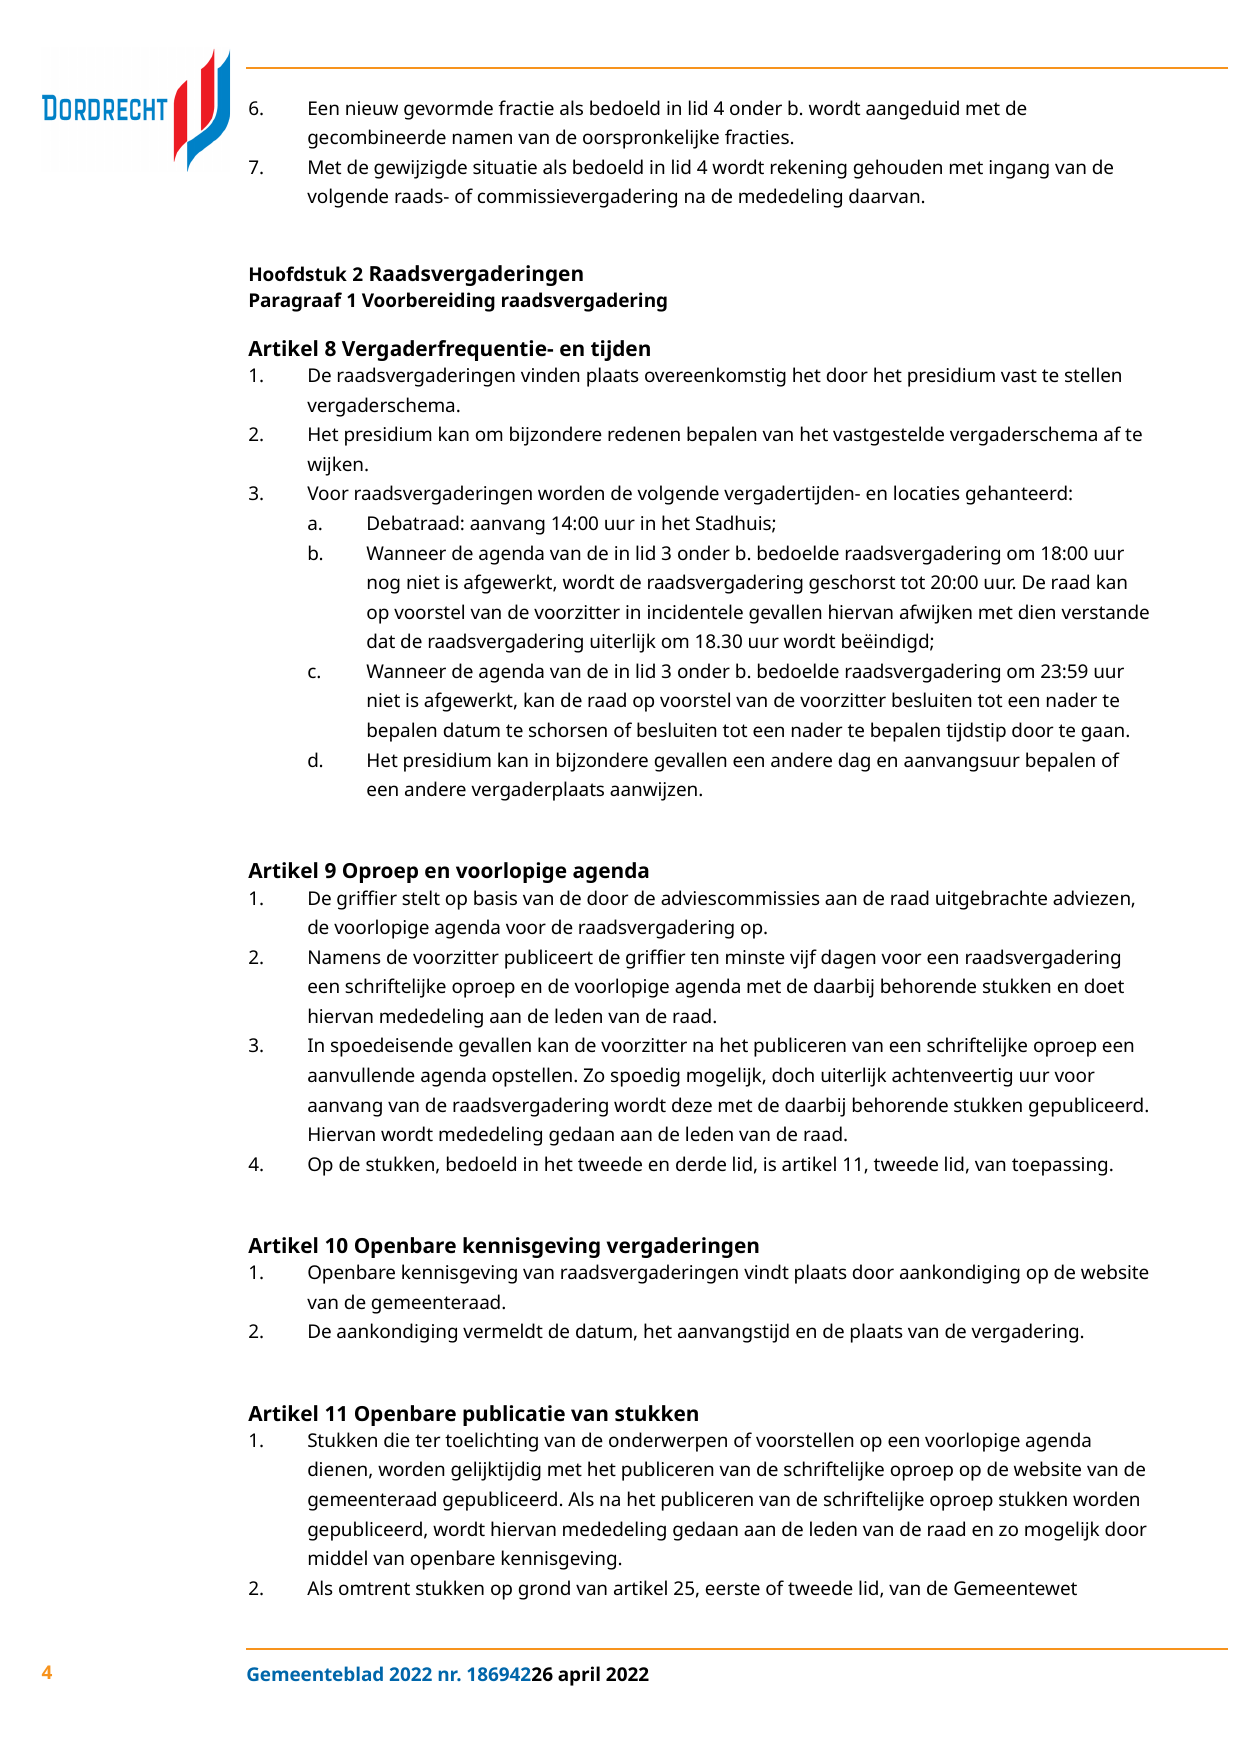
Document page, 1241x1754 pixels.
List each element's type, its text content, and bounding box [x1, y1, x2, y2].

list Stukken die ter toelichting van de onderwerpen of voorstellen op een voorlopige agenda dienen, worden gelijktijdig met het publiceren van de schriftelijke oproep op de website van de gemeenteraad gepubliceerd. Als na het publiceren van de schriftelijke oproep stukken worden gepubliceerd, wordt hiervan mededeling gedaan aan de leden van de raad en zo mogelijk door middel van openbare kennisgeving. [248, 1427, 1152, 1571]
list Debatraad: aanvang 14:00 uur in het Stadhuis; [307, 510, 1152, 536]
list Het presidium kan om bijzondere redenen bepalen van het vastgestelde vergaderschema af te wijken. [248, 421, 1152, 477]
list Voor raadsvergaderingen worden de volgende vergadertijden- en locaties gehanteerd: [248, 481, 1152, 506]
list Wanneer de agenda van de in lid 3 onder b. bedoelde raadsvergadering om 23:59 uur niet is afgewerkt, kan de raad op voorstel van de voorzitter besluiten tot een nader te bepalen datum te schorsen of besluiten tot een nader te bepalen tijdstip door te gaan. [307, 658, 1152, 743]
list Wanneer de agenda van de in lid 3 onder b. bedoelde raadsvergadering om 18:00 uur nog niet is afgewerkt, wordt de raadsvergadering geschorst tot 20:00 uur. De raad kan op voorstel van de voorzitter in incidentele gevallen hiervan afwijken met dien verstande dat de raadsvergadering uiterlijk om 18.30 uur wordt beëindigd; [307, 540, 1152, 654]
list De raadsvergaderingen vinden plaats overeenkomstig het door het presidium vast te stellen vergaderschema. [248, 362, 1152, 417]
list Op de stukken, bedoeld in het tweede en derde lid, is artikel 11, tweede lid, van toepassing. [248, 1151, 1152, 1177]
text Hoofdstuk 2 Raadsvergaderingen [248, 259, 1152, 287]
list De griffier stelt op basis van de door de adviescommissies aan de raad uitgebrachte adviezen, de voorlopige agenda voor de raadsvergadering op. [248, 885, 1152, 940]
list Als omtrent stukken op grond van artikel 25, eerste of tweede lid, van de Gemeentewet [248, 1575, 1152, 1601]
list Een nieuw gevormde fractie als bedoeld in lid 4 onder b. wordt aangeduid met de gecombineerde namen van de oorspronkelijke fracties. [248, 95, 1152, 150]
list De aankondiging vermeldt de datum, het aanvangstijd en de plaats van de vergadering. [248, 1319, 1152, 1344]
text Artikel 9 Oproep en voorlopige agenda [248, 856, 1152, 885]
list Namens de voorzitter publiceert de griffier ten minste vijf dagen voor een raadsvergadering een schriftelijke oproep en de voorlopige agenda met de daarbij behorende stukken en doet hiervan mededeling aan de leden van de raad. [248, 944, 1152, 1029]
text Artikel 10 Openbare kennisgeving vergaderingen [248, 1231, 1152, 1259]
picture [41, 47, 231, 172]
list Met de gewijzigde situatie als bedoeld in lid 4 wordt rekening gehouden met ingang van de volgende raads- of commissievergadering na de mededeling daarvan. [248, 154, 1152, 209]
text Artikel 8 Vergaderfrequentie- en tijden [248, 334, 1152, 362]
text Artikel 11 Openbare publicatie van stukken [248, 1399, 1152, 1427]
list Het presidium kan in bijzondere gevallen een andere dag en aanvangsuur bepalen of een andere vergaderplaats aanwijzen. [307, 747, 1152, 802]
list In spoedeisende gevallen kan de voorzitter na het publiceren van een schriftelijke oproep een aanvullende agenda opstellen. Zo spoedig mogelijk, doch uiterlijk achtenveertig uur voor aanvang van de raadsvergadering wordt deze met de daarbij behorende stukken gepubliceerd. Hiervan wordt mededeling gedaan aan de leden van de raad. [248, 1033, 1152, 1147]
text Paragraaf 1 Voorbereiding raadsvergadering [248, 287, 1152, 313]
list Openbare kennisgeving van raadsvergaderingen vindt plaats door aankondiging op de website van de gemeenteraad. [248, 1259, 1152, 1315]
